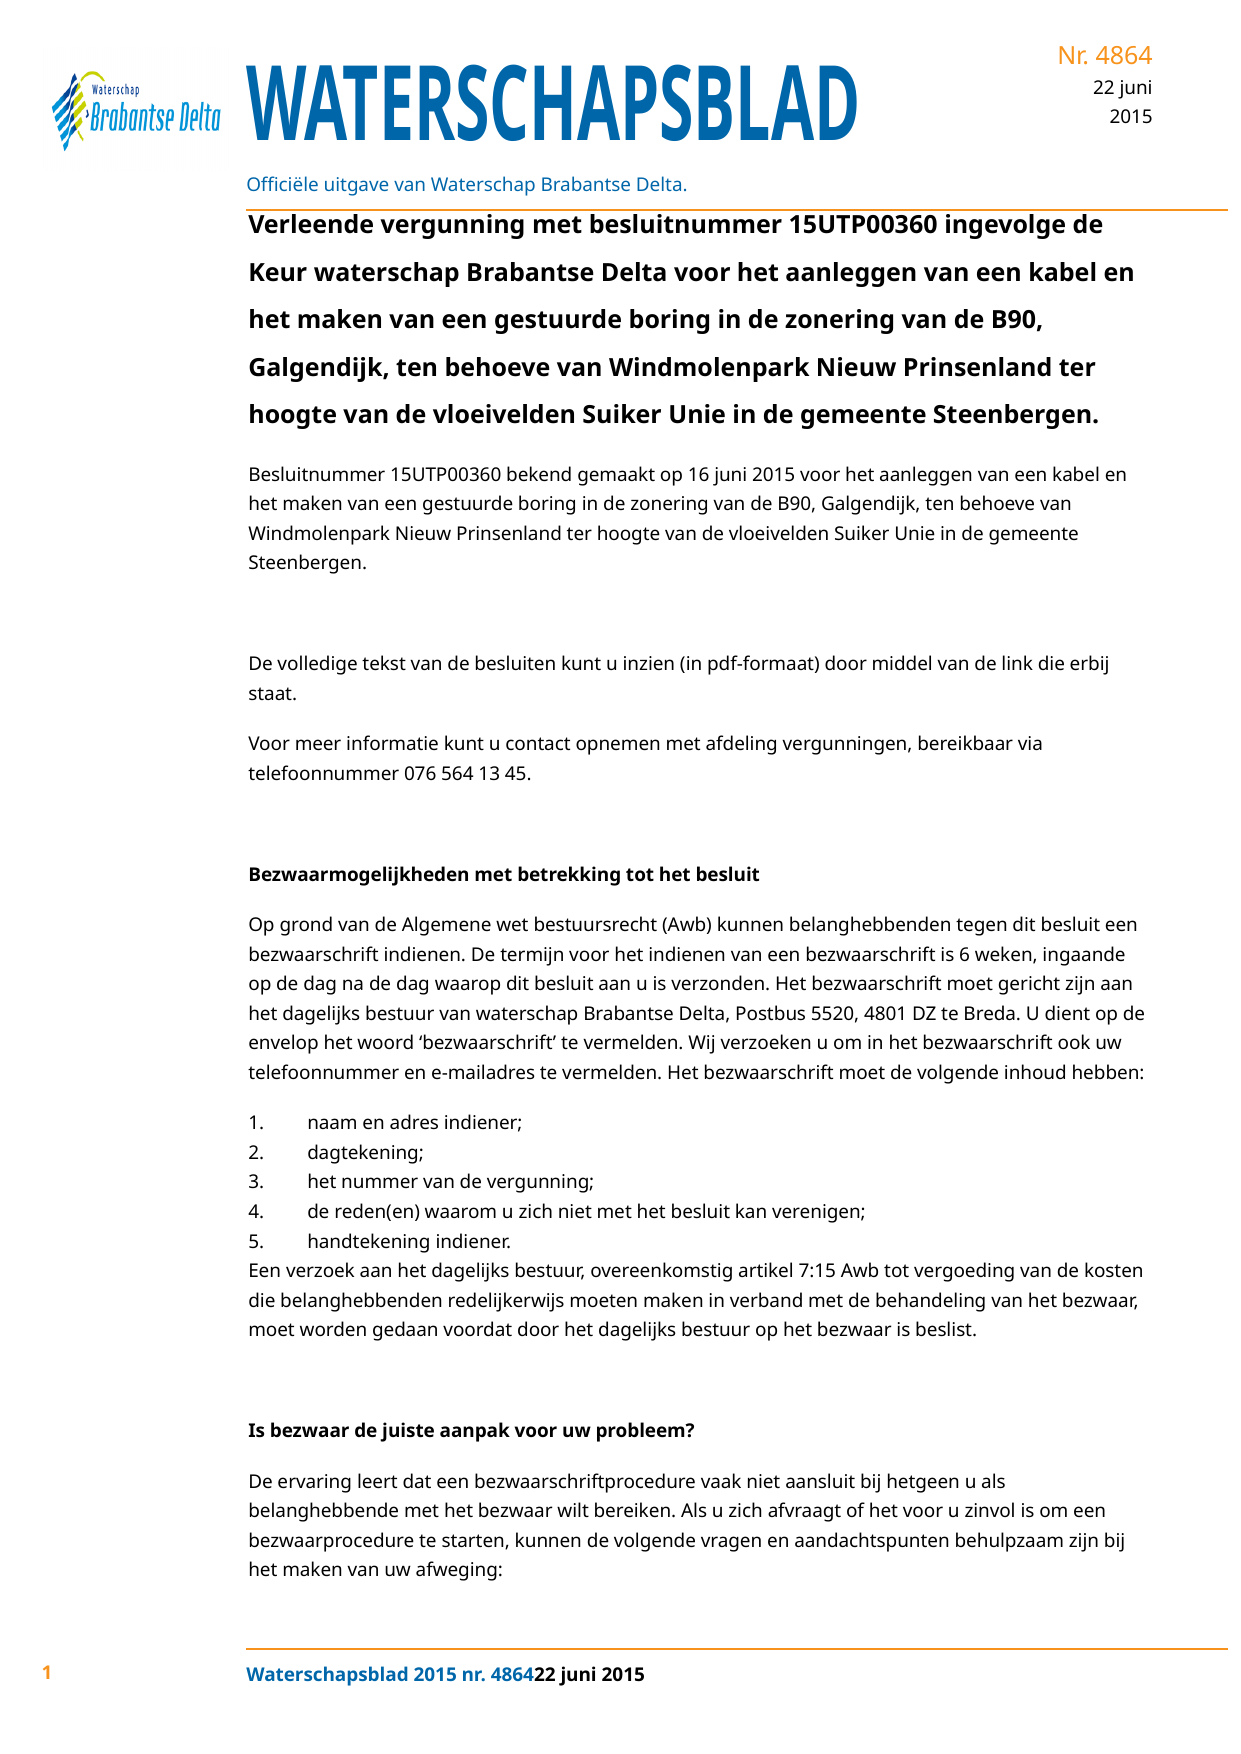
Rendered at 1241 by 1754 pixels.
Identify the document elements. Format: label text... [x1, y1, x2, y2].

list naam en adres indiener; [248, 1109, 1152, 1135]
text Een verzoek aan het dagelijks bestuur, overeenkomstig artikel 7:15 Awb tot vergoeding van de kosten die belanghebbenden redelijkerwijs moeten maken in verband met de behandeling van het bezwaar, moet worden gedaan voordat door het dagelijks bestuur op het bezwaar is beslist. [248, 1257, 1152, 1342]
text Voor meer informatie kunt u contact opnemen met afdeling vergunningen, bereikbaar via telefoonnummer 076 564 13 45. [248, 730, 1152, 786]
text Bezwaarmogelijkheden met betrekking tot het besluit [248, 861, 1152, 886]
text De ervaring leert dat een bezwaarschriftprocedure vaak niet aansluit bij hetgeen u als belanghebbende met het bezwaar wilt bereiken. Als u zich afvraagt of het voor u zinvol is om een bezwaarprocedure te starten, kunnen de volgende vragen en aandachtspunten behulpzaam zijn bij het maken van uw afweging: [248, 1468, 1152, 1582]
text Op grond van de Algemene wet bestuursrecht (Awb) kunnen belanghebbenden tegen dit besluit een bezwaarschrift indienen. De termijn voor het indienen van een bezwaarschrift is 6 weken, ingaande op de dag na de dag waarop dit besluit aan u is verzonden. Het bezwaarschrift moet gericht zijn aan het dagelijks bestuur van waterschap Brabantse Delta, Postbus 5520, 4801 DZ te Breda. U dient op de envelop het woord ‘bezwaarschrift’ te vermelden. Wij verzoeken u om in het bezwaarschrift ook uw telefoonnummer en e‑mailadres te vermelden. Het bezwaarschrift moet de volgende inhoud hebben: [248, 911, 1152, 1085]
list handtekening indiener. [248, 1228, 1152, 1253]
text Verleende vergunning met besluitnummer 15UTP00360 ingevolge de Keur waterschap Brabantse Delta voor het aanleggen van een kabel en het maken van een gestuurde boring in de zonering van de B90, Galgendijk, ten behoeve van Windmolenpark Nieuw Prinsenland ter hoogte van de vloeivelden Suiker Unie in de gemeente Steenbergen. [248, 211, 1152, 431]
list het nummer van de vergunning; [248, 1169, 1152, 1194]
text Is bezwaar de juiste aanpak voor uw probleem? [248, 1417, 1152, 1443]
list dagtekening; [248, 1139, 1152, 1165]
list de reden(en) waarom u zich niet met het besluit kan verenigen; [248, 1198, 1152, 1224]
text Besluitnummer 15UTP00360 bekend gemaakt op 16 juni 2015 voor het aanleggen van een kabel en het maken van een gestuurde boring in de zonering van de B90, Galgendijk, ten behoeve van Windmolenpark Nieuw Prinsenland ter hoogte van de vloeivelden Suiker Unie in de gemeente Steenbergen. [248, 461, 1152, 575]
text De volledige tekst van de besluiten kunt u inzien (in pdf-formaat) door middel van de link die erbij staat. [248, 650, 1152, 706]
picture [41, 47, 231, 172]
